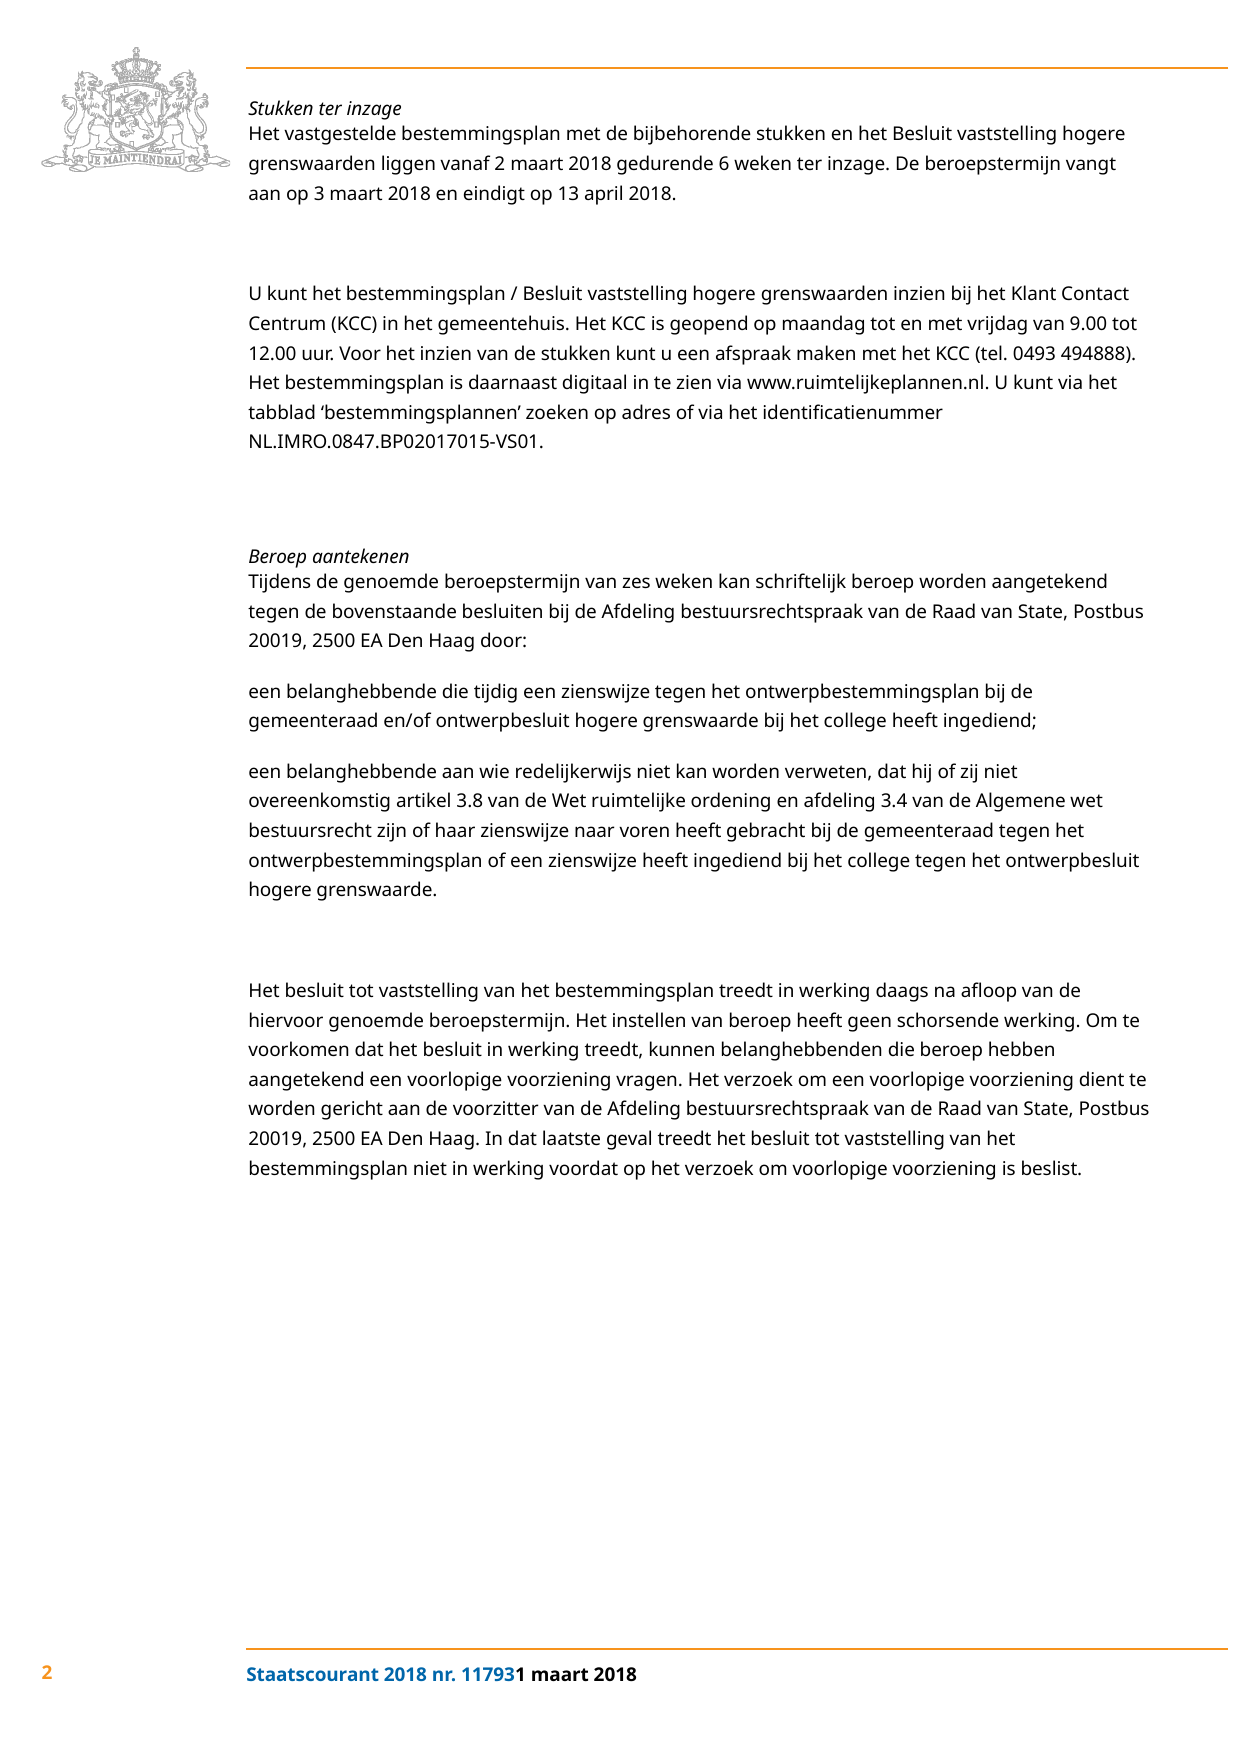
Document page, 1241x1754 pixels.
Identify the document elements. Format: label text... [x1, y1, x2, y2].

text Tijdens de genoemde beroepstermijn van zes weken kan schriftelijk beroep worden aangetekend tegen de bovenstaande besluiten bij de Afdeling bestuursrechtspraak van de Raad van State, Postbus 20019, 2500 EA Den Haag door: [248, 568, 1152, 653]
text Het vastgestelde bestemmingsplan met de bijbehorende stukken en het Besluit vaststelling hogere grenswaarden liggen vanaf 2 maart 2018 gedurende 6 weken ter inzage. De beroepstermijn vangt aan op 3 maart 2018 en eindigt op 13 april 2018. [248, 121, 1152, 205]
text Beroep aantekenen [248, 543, 1152, 568]
text Het besluit tot vaststelling van het bestemmingsplan treedt in werking daags na afloop van de hiervoor genoemde beroepstermijn. Het instellen van beroep heeft geen schorsende werking. Om te voorkomen dat het besluit in werking treedt, kunnen belanghebbenden die beroep hebben aangetekend een voorlopige voorziening vragen. Het verzoek om een voorlopige voorziening dient te worden gericht aan de voorzitter van de Afdeling bestuursrechtspraak van de Raad van State, Postbus 20019, 2500 EA Den Haag. In dat laatste geval treedt het besluit tot vaststelling van het bestemmingsplan niet in werking voordat op het verzoek om voorlopige voorziening is beslist. [248, 977, 1152, 1181]
text Stukken ter inzage [248, 95, 1152, 121]
picture [41, 47, 231, 172]
text een belanghebbende die tijdig een zienswijze tegen het ontwerpbestemmingsplan bij de gemeenteraad en/of ontwerpbesluit hogere grenswaarde bij het college heeft ingediend; [248, 678, 1152, 733]
text een belanghebbende aan wie redelijkerwijs niet kan worden verweten, dat hij of zij niet overeenkomstig artikel 3.8 van de Wet ruimtelijke ordening en afdeling 3.4 van de Algemene wet bestuursrecht zijn of haar zienswijze naar voren heeft gebracht bij de gemeenteraad tegen het ontwerpbestemmingsplan of een zienswijze heeft ingediend bij het college tegen het ontwerpbesluit hogere grenswaarde. [248, 758, 1152, 902]
text U kunt het bestemmingsplan / Besluit vaststelling hogere grenswaarden inzien bij het Klant Contact Centrum (KCC) in het gemeentehuis. Het KCC is geopend op maandag tot en met vrijdag van 9.00 tot 12.00 uur. Voor het inzien van de stukken kunt u een afspraak maken met het KCC (tel. 0493 494888). Het bestemmingsplan is daarnaast digitaal in te zien via www.ruimtelijkeplannen.nl. U kunt via het tabblad ‘bestemmingsplannen’ zoeken op adres of via het identificatienummer NL.IMRO.0847.BP02017015-VS01. [248, 281, 1152, 454]
